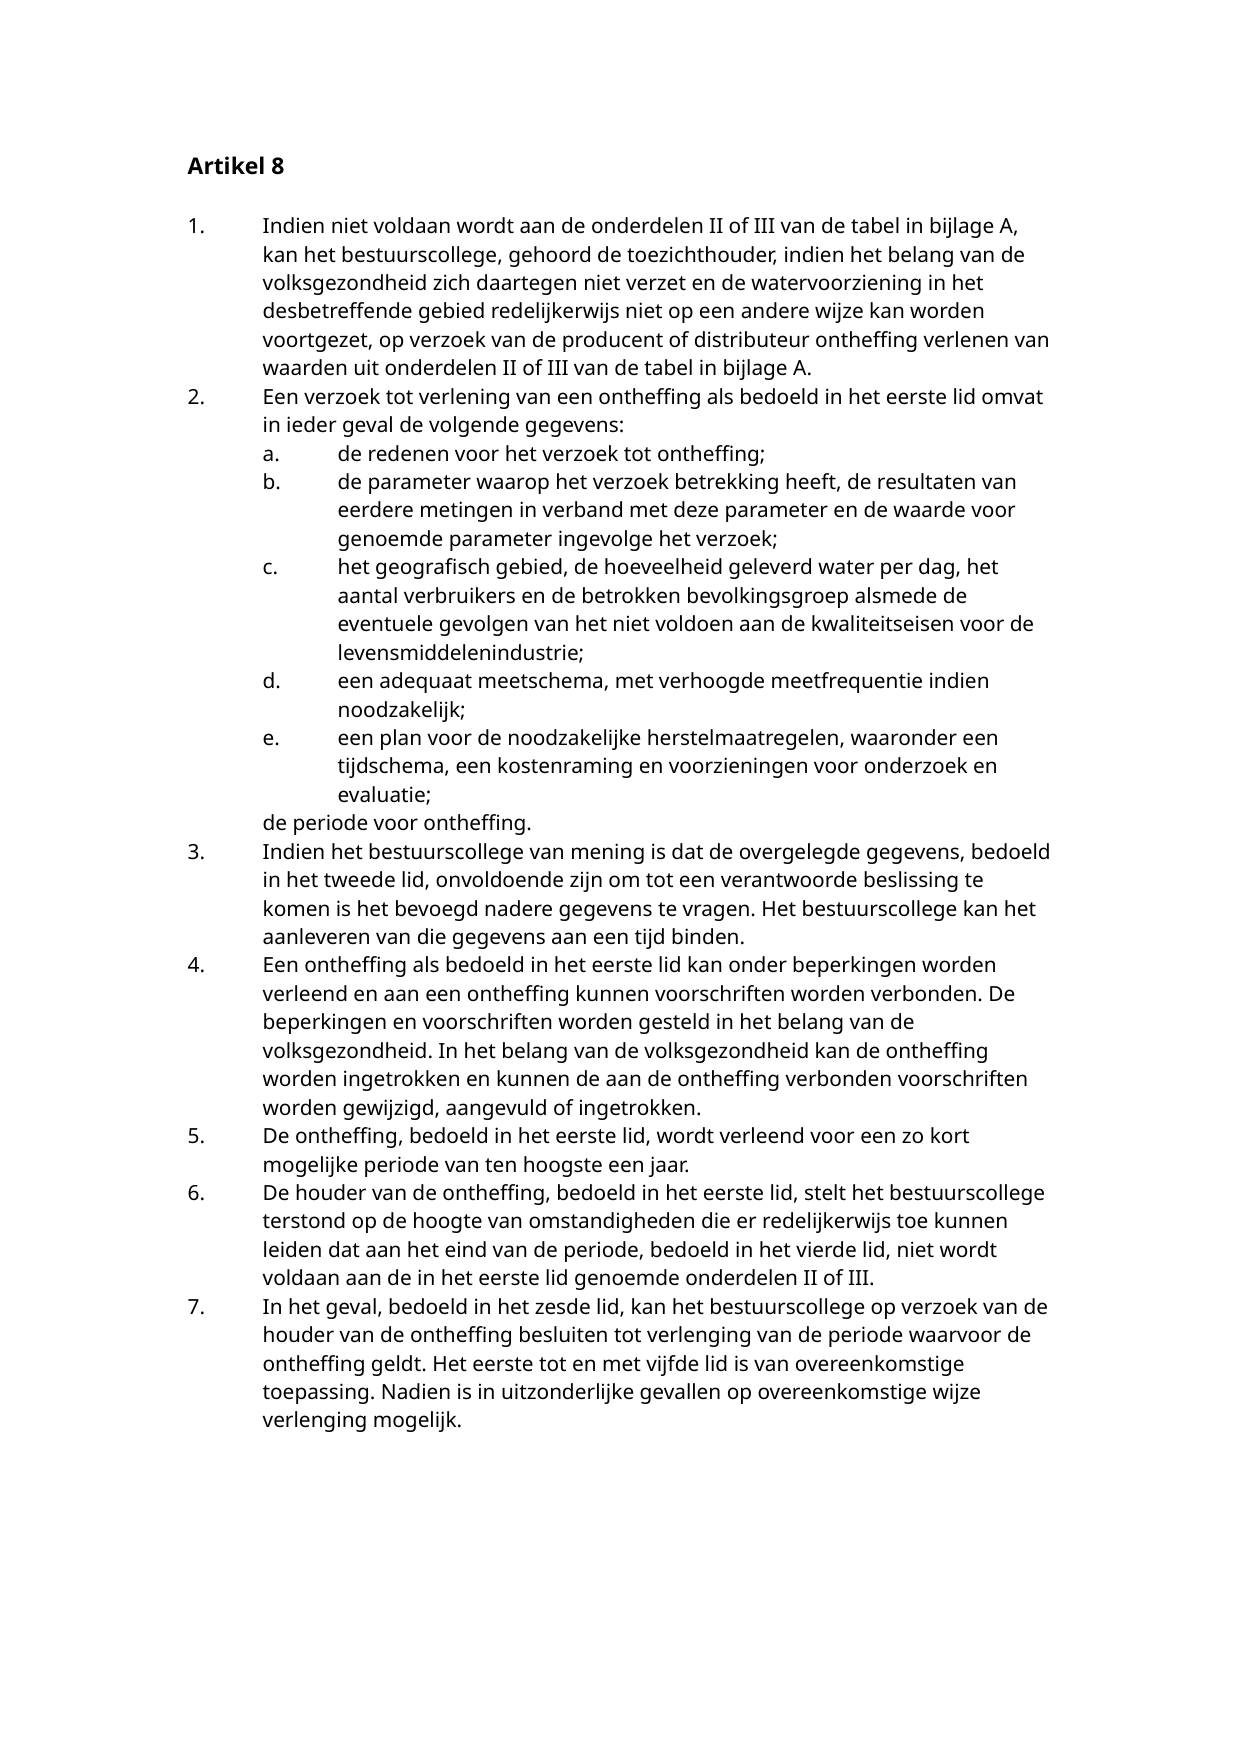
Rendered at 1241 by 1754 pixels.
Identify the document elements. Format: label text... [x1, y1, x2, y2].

list De ontheffing, bedoeld in het eerste lid, wordt verleend voor een zo kort mogelijke periode van ten hoogste een jaar. [187, 1121, 1053, 1178]
list de redenen voor het verzoek tot ontheffing; [262, 439, 1053, 467]
list een plan voor de noodzakelijke herstelmaatregelen, waaronder een tijdschema, een kostenraming en voorzieningen voor onderzoek en evaluatie; [262, 723, 1053, 808]
list Een verzoek tot verlening van een ontheffing als bedoeld in het eerste lid omvat in ieder geval de volgende gegevens: [187, 382, 1053, 439]
list Een ontheffing als bedoeld in het eerste lid kan onder beperkingen worden verleend en aan een ontheffing kunnen voorschriften worden verbonden. De beperkingen en voorschriften worden gesteld in het belang van de volksgezondheid. In het belang van de volksgezondheid kan de ontheffing worden ingetrokken en kunnen de aan de ontheffing verbonden voorschriften worden gewijzigd, aangevuld of ingetrokken. [187, 951, 1053, 1121]
list een adequaat meetschema, met verhoogde meetfrequentie indien noodzakelijk; [262, 666, 1053, 723]
list De houder van de ontheffing, bedoeld in het eerste lid, stelt het bestuurscollege terstond op de hoogte van omstandigheden die er redelijkerwijs toe kunnen leiden dat aan het eind van de periode, bedoeld in het vierde lid, niet wordt voldaan aan de in het eerste lid genoemde onderdelen II of III. [187, 1178, 1053, 1292]
list het geografisch gebied, de hoeveelheid geleverd water per dag, het aantal verbruikers en de betrokken bevolkingsgroep alsmede de eventuele gevolgen van het niet voldoen aan de kwaliteitseisen voor de levensmiddelenindustrie; [262, 552, 1053, 666]
list de parameter waarop het verzoek betrekking heeft, de resultaten van eerdere metingen in verband met deze parameter en de waarde voor genoemde parameter ingevolge het verzoek; [262, 467, 1053, 552]
list In het geval, bedoeld in het zesde lid, kan het bestuurscollege op verzoek van de houder van de ontheffing besluiten tot verlenging van de periode waarvoor de ontheffing geldt. Het eerste tot en met vijfde lid is van overeenkomstige toepassing. Nadien is in uitzonderlijke gevallen op overeenkomstige wijze verlenging mogelijk. [187, 1292, 1053, 1434]
list Indien het bestuurscollege van mening is dat de overgelegde gegevens, bedoeld in het tweede lid, onvoldoende zijn om tot een verantwoorde beslissing te komen is het bevoegd nadere gegevens te vragen. Het bestuurscollege kan het aanleveren van die gegevens aan een tijd binden. [187, 837, 1053, 951]
list de periode voor ontheffing. [187, 808, 1053, 837]
subtitle Artikel 8 [187, 150, 1053, 181]
list Indien niet voldaan wordt aan de onderdelen II of III van de tabel in bijlage A, kan het bestuurscollege, gehoord de toezichthouder, indien het belang van de volksgezondheid zich daartegen niet verzet en de watervoorziening in het desbetreffende gebied redelijkerwijs niet op een andere wijze kan worden voortgezet, op verzoek van de producent of distributeur ontheffing verlenen van waarden uit onderdelen II of III van de tabel in bijlage A. [187, 211, 1053, 382]
